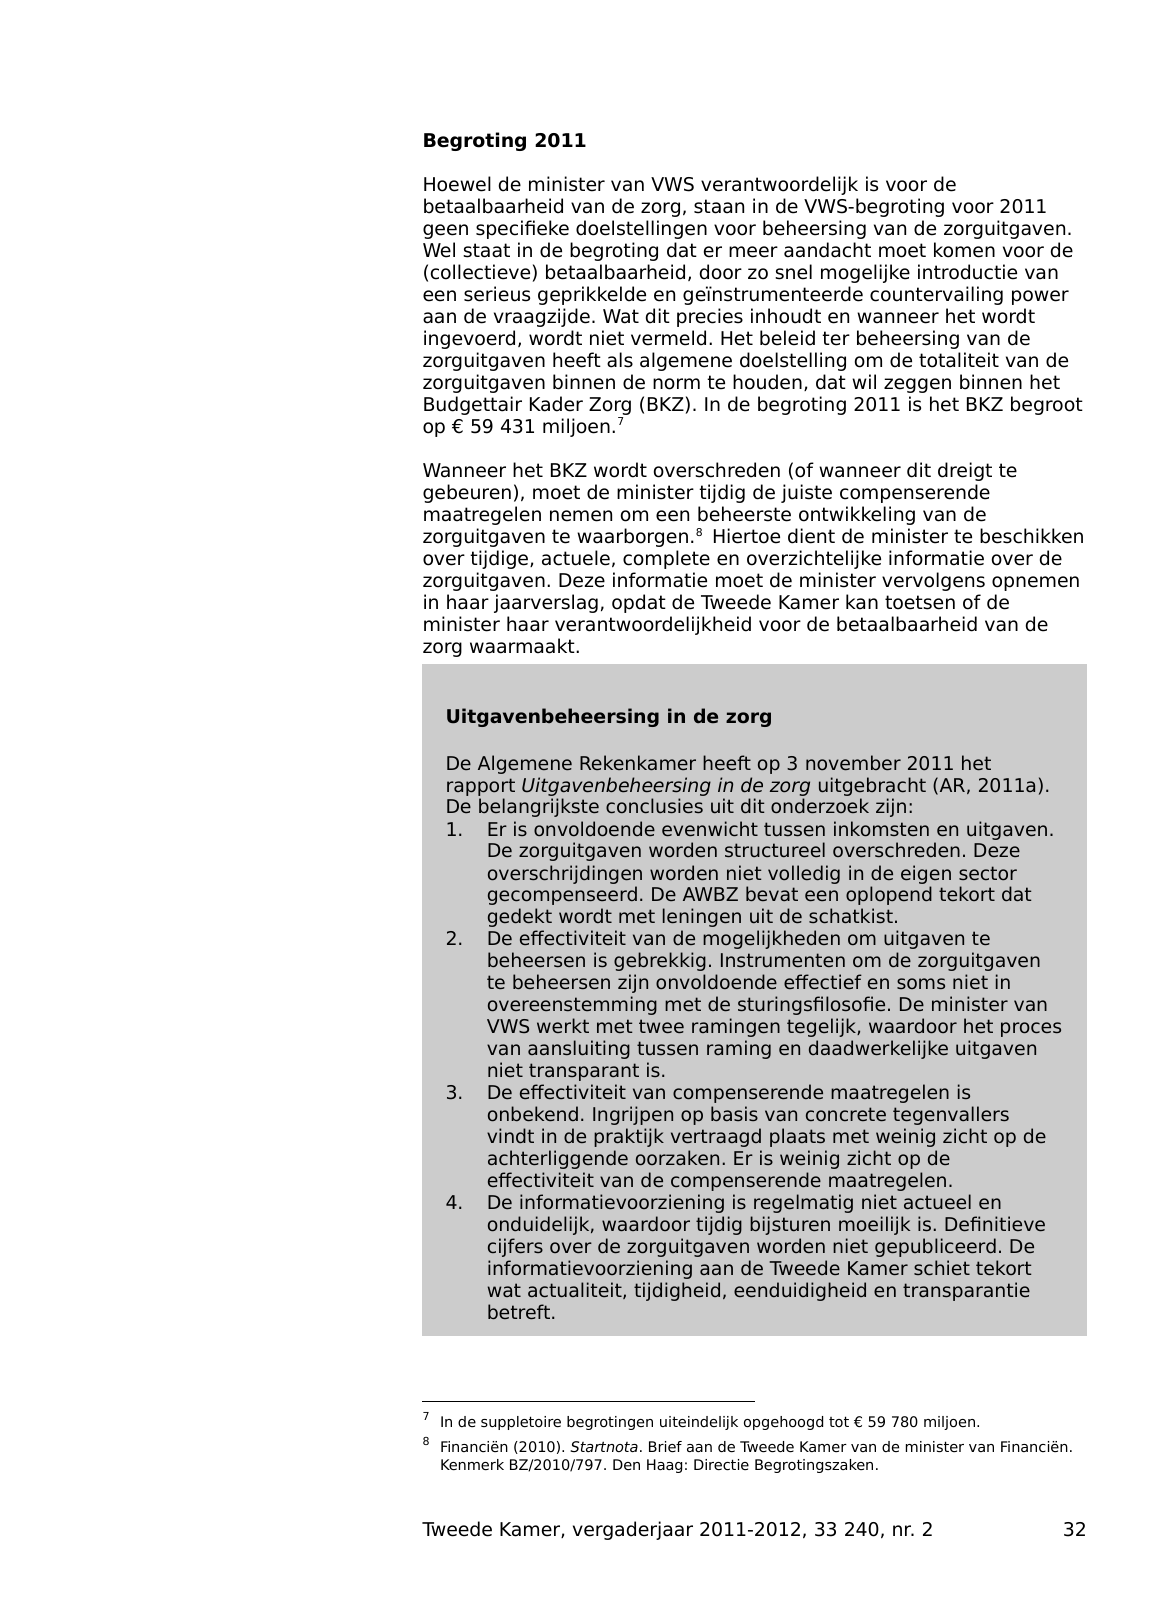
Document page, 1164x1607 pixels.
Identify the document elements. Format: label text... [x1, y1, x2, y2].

text Wanneer het BKZ wordt overschreden (of wanneer dit dreigt te gebeuren), moet de minister tijdig de juiste compenserende maatregelen nemen om een beheerste ontwikkeling van de zorguitgaven te waarborgen. Hiertoe dient de minister te beschikken over tijdige, actuele, complete en overzichtelijke informatie over de zorguitgaven. Deze informatie moet de minister vervolgens opnemen in haar jaarverslag, opdat de Tweede Kamer kan toetsen of de minister haar verantwoordelijkheid voor de betaalbaarheid van de zorg waarmaakt. [422, 460, 1087, 658]
table_header Uitgavenbeheersing in de zorg De Algemene Rekenkamer heeft op 3 november 2011 het rapport Uitgavenbeheersing in de zorg uitgebracht (AR, 2011a). De belangrijkste conclusies uit dit onderzoek zijn: 1. Er is onvoldoende evenwicht tussen inkomsten en uitgaven. De zorguitgaven worden structureel overschreden. Deze overschrijdingen worden niet volledig in de eigen sector gecompenseerd. De AWBZ bevat een oplopend tekort dat gedekt wordt met leningen uit de schatkist. 2. De effectiviteit van de mogelijkheden om uitgaven te beheersen is gebrekkig. Instrumenten om de zorguitgaven te beheersen zijn onvoldoende effectief en soms niet in overeenstemming met de sturingsfilosofie. De minister van VWS werkt met twee ramingen tegelijk, waardoor het proces van aansluiting tussen raming en daadwerkelijke uitgaven niet transparant is. 3. De effectiviteit van compenserende maatregelen is onbekend. Ingrijpen op basis van concrete tegenvallers vindt in de praktijk vertraagd plaats met weinig zicht op de achterliggende oorzaken. Er is weinig zicht op de effectiviteit van de compenserende maatregelen. 4. De informatievoorziening is regelmatig niet actueel en onduidelijk, waardoor tijdig bijsturen moeilijk is. Definitieve cijfers over de zorguitgaven worden niet gepubliceerd. De informatievoorziening aan de Tweede Kamer schiet tekort wat actualiteit, tijdigheid, eenduidigheid en transparantie betreft. [422, 664, 1087, 1336]
text Financiën (2010). Startnota. Brief aan de Tweede Kamer van de minister van Financiën. Kenmerk BZ/2010/797. Den Haag: Directie Begrotingszaken. [422, 1435, 1087, 1474]
text In de suppletoire begrotingen uiteindelijk opgehoogd tot € 59 780 miljoen. [422, 1410, 1087, 1432]
text Hoewel de minister van VWS verantwoordelijk is voor de betaalbaarheid van de zorg, staan in de VWS-begroting voor 2011 geen specifieke doelstellingen voor beheersing van de zorguitgaven. Wel staat in de begroting dat er meer aandacht moet komen voor de (collectieve) betaalbaarheid, door zo snel mogelijke introductie van een serieus geprikkelde en geïnstrumenteerde countervailing power aan de vraagzijde. Wat dit precies inhoudt en wanneer het wordt ingevoerd, wordt niet vermeld. Het beleid ter beheersing van de zorguitgaven heeft als algemene doelstelling om de totaliteit van de zorguitgaven binnen de norm te houden, dat wil zeggen binnen het Budgettair Kader Zorg (BKZ). In de begroting 2011 is het BKZ begroot op € 59 431 miljoen. [422, 174, 1087, 438]
subtitle Begroting 2011 [422, 130, 1087, 152]
